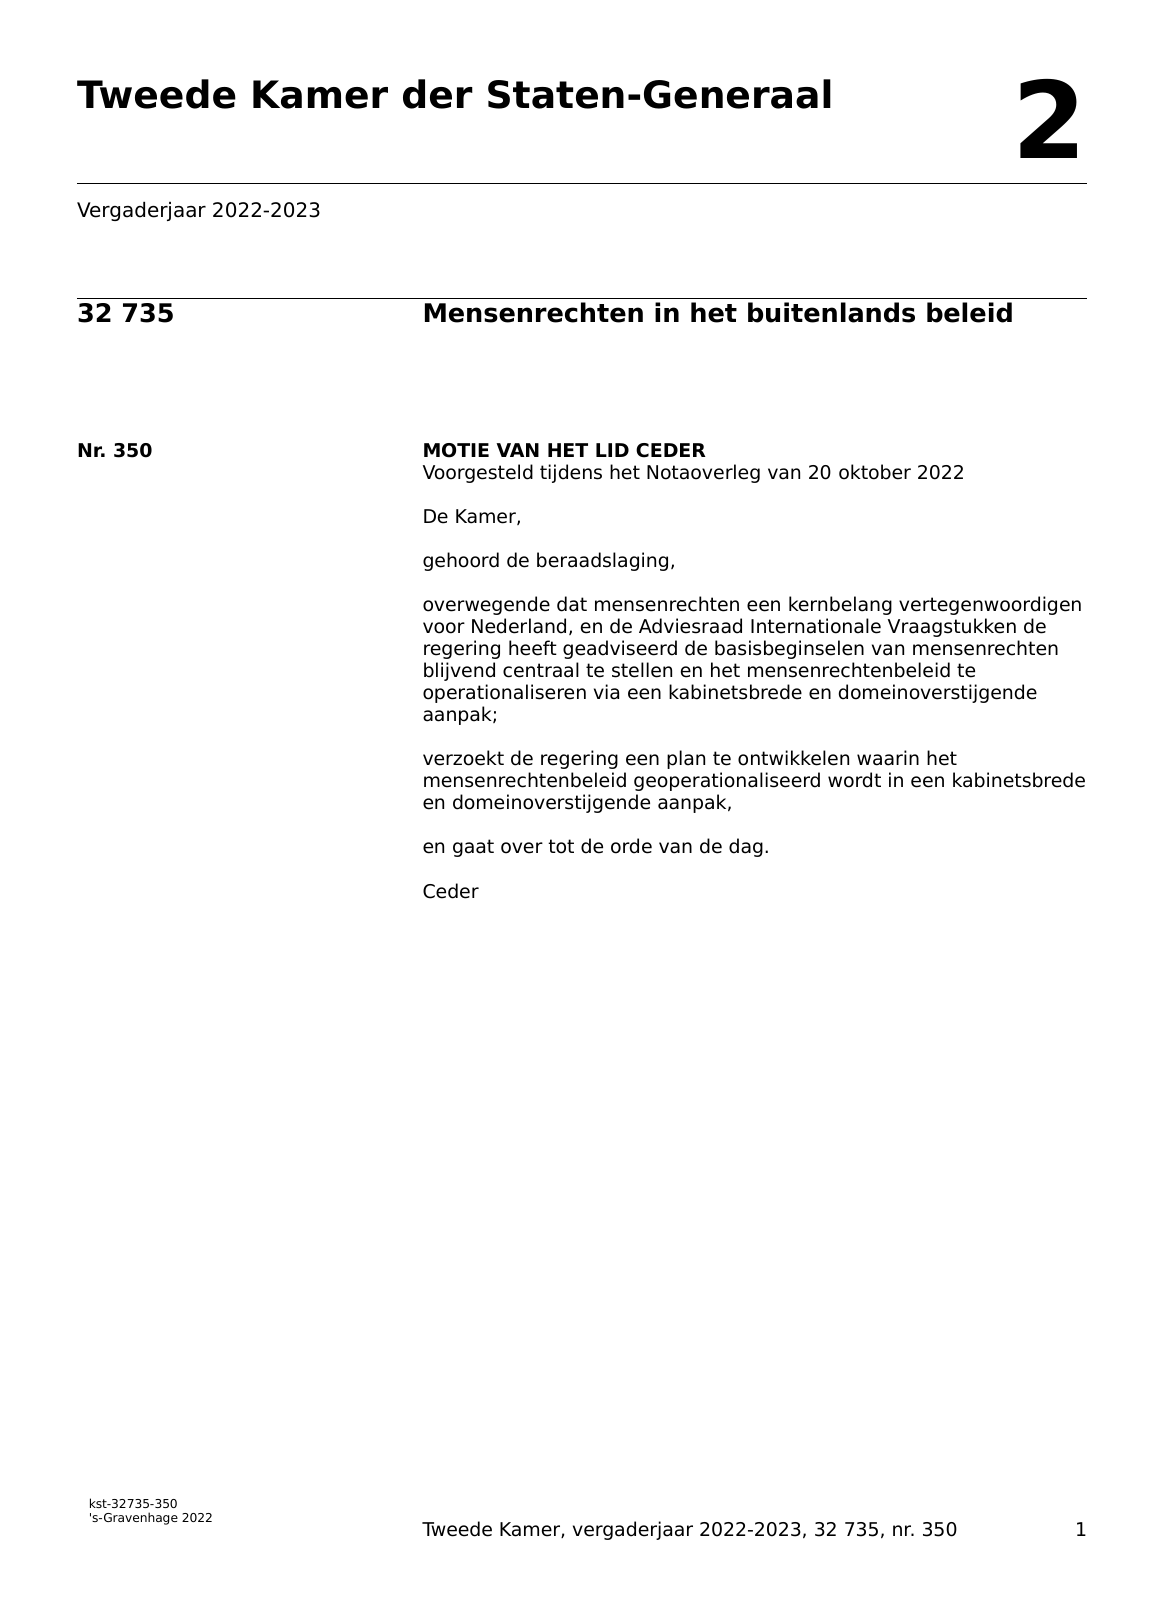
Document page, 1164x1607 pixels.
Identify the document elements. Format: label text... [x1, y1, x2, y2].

text De Kamer, [422, 506, 1087, 528]
text overwegende dat mensenrechten een kernbelang vertegenwoordigen voor Nederland, en de Adviesraad Internationale Vraagstukken de regering heeft geadviseerd de basisbeginselen van mensenrechten blijvend centraal te stellen en het mensenrechtenbeleid te operationaliseren via een kabinetsbrede en domeinoverstijgende aanpak; [422, 594, 1087, 726]
text 's-Gravenhage 2022 [88, 1511, 323, 1525]
table_header Tweede Kamer der Staten-Generaal [77, 59, 886, 183]
subtitle 32 735 Mensenrechten in het buitenlands beleid [77, 299, 1087, 329]
subtitle Nr. 350 MOTIE VAN HET LID CEDER [77, 440, 1087, 462]
text verzoekt de regering een plan te ontwikkelen waarin het mensenrechtenbeleid geoperationaliseerd wordt in een kabinetsbrede en domeinoverstijgende aanpak, [422, 748, 1087, 814]
text en gaat over tot de orde van de dag. [422, 836, 1087, 858]
table_cell Vergaderjaar 2022-2023 [77, 184, 1087, 298]
text Ceder [422, 881, 1087, 902]
text kst-32735-350 [88, 1497, 323, 1511]
text gehoord de beraadslaging, [422, 550, 1087, 572]
table_header 2 [886, 59, 1087, 183]
text Voorgesteld tijdens het Notaoverleg van 20 oktober 2022 [422, 462, 1087, 484]
